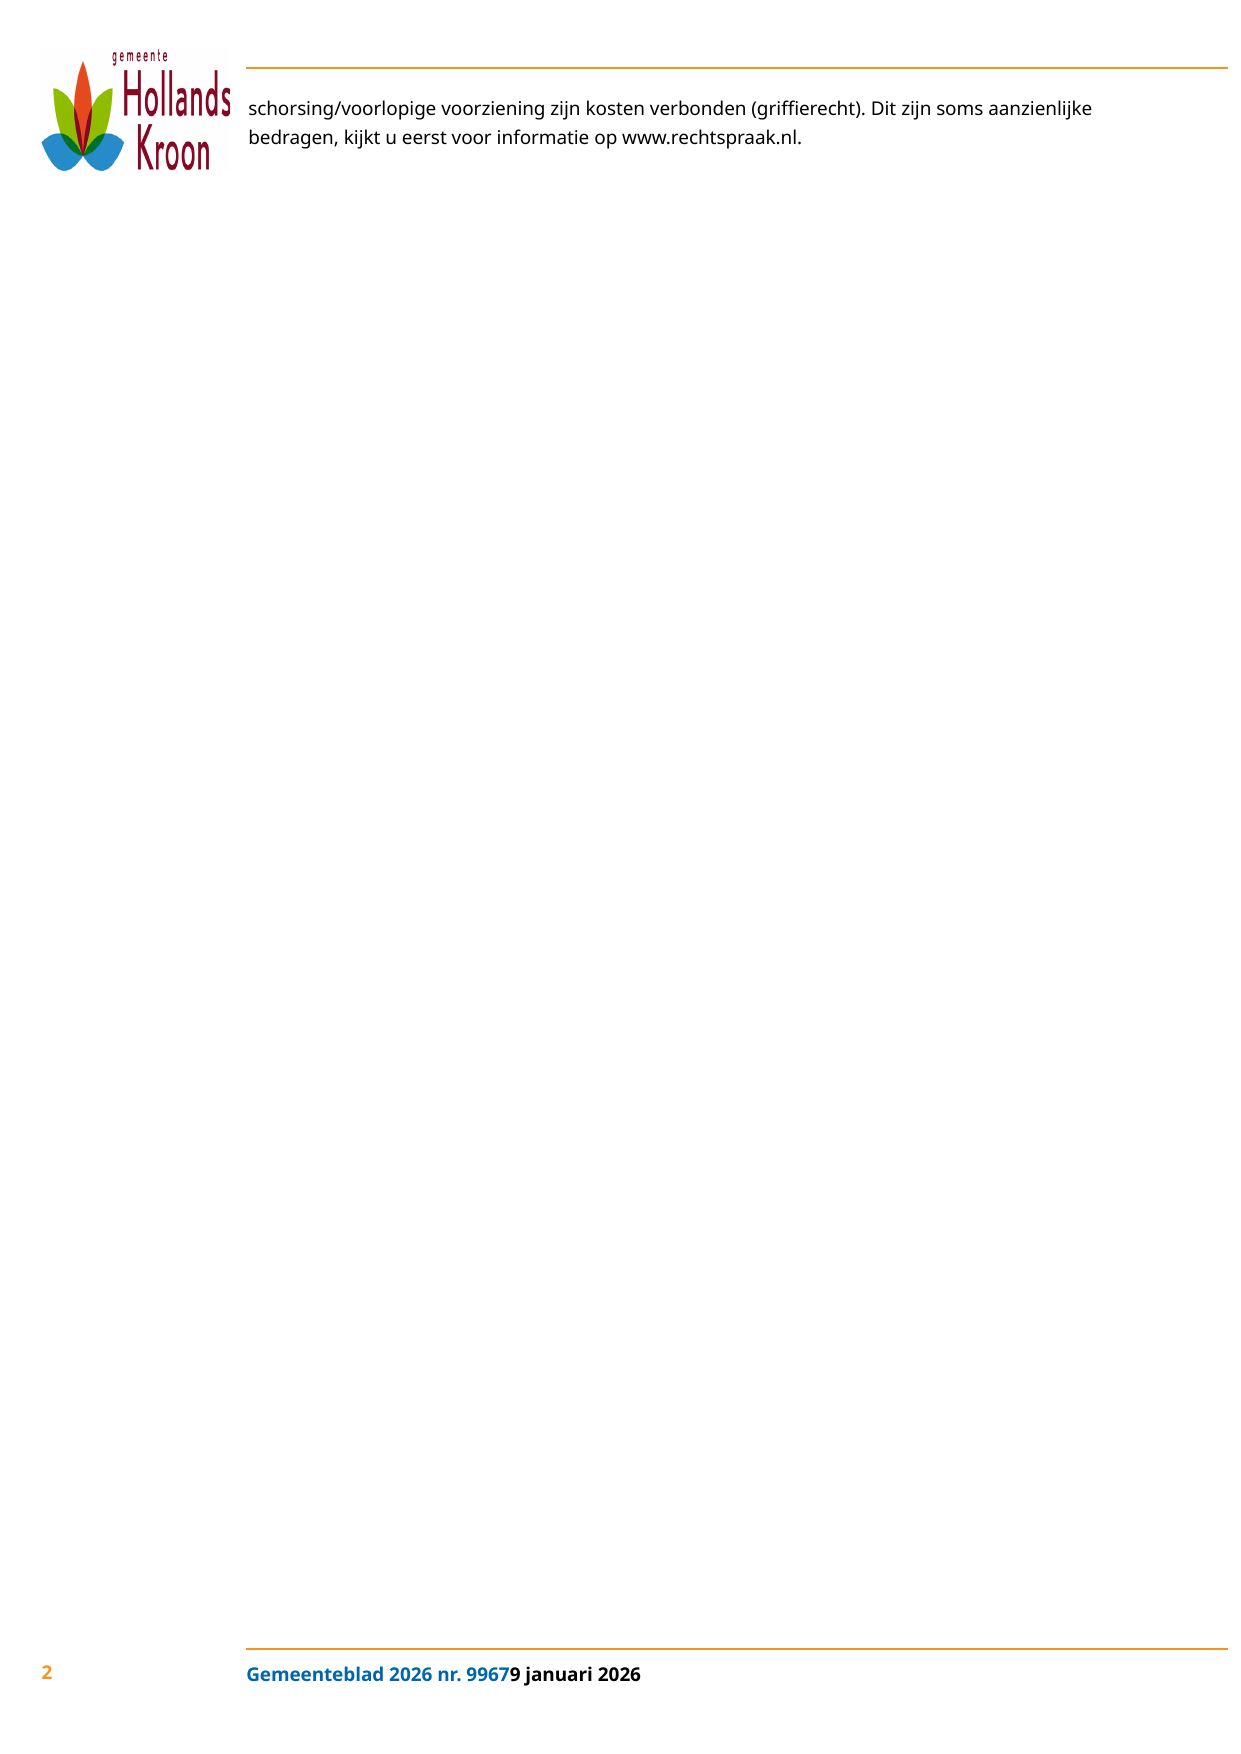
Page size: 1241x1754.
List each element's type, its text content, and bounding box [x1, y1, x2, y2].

picture [41, 47, 231, 172]
text schorsing/voorlopige voorziening zijn kosten verbonden (griffierecht). Dit zijn soms aanzienlijke bedragen, kijkt u eerst voor informatie op www.rechtspraak.nl. [248, 95, 1152, 150]
